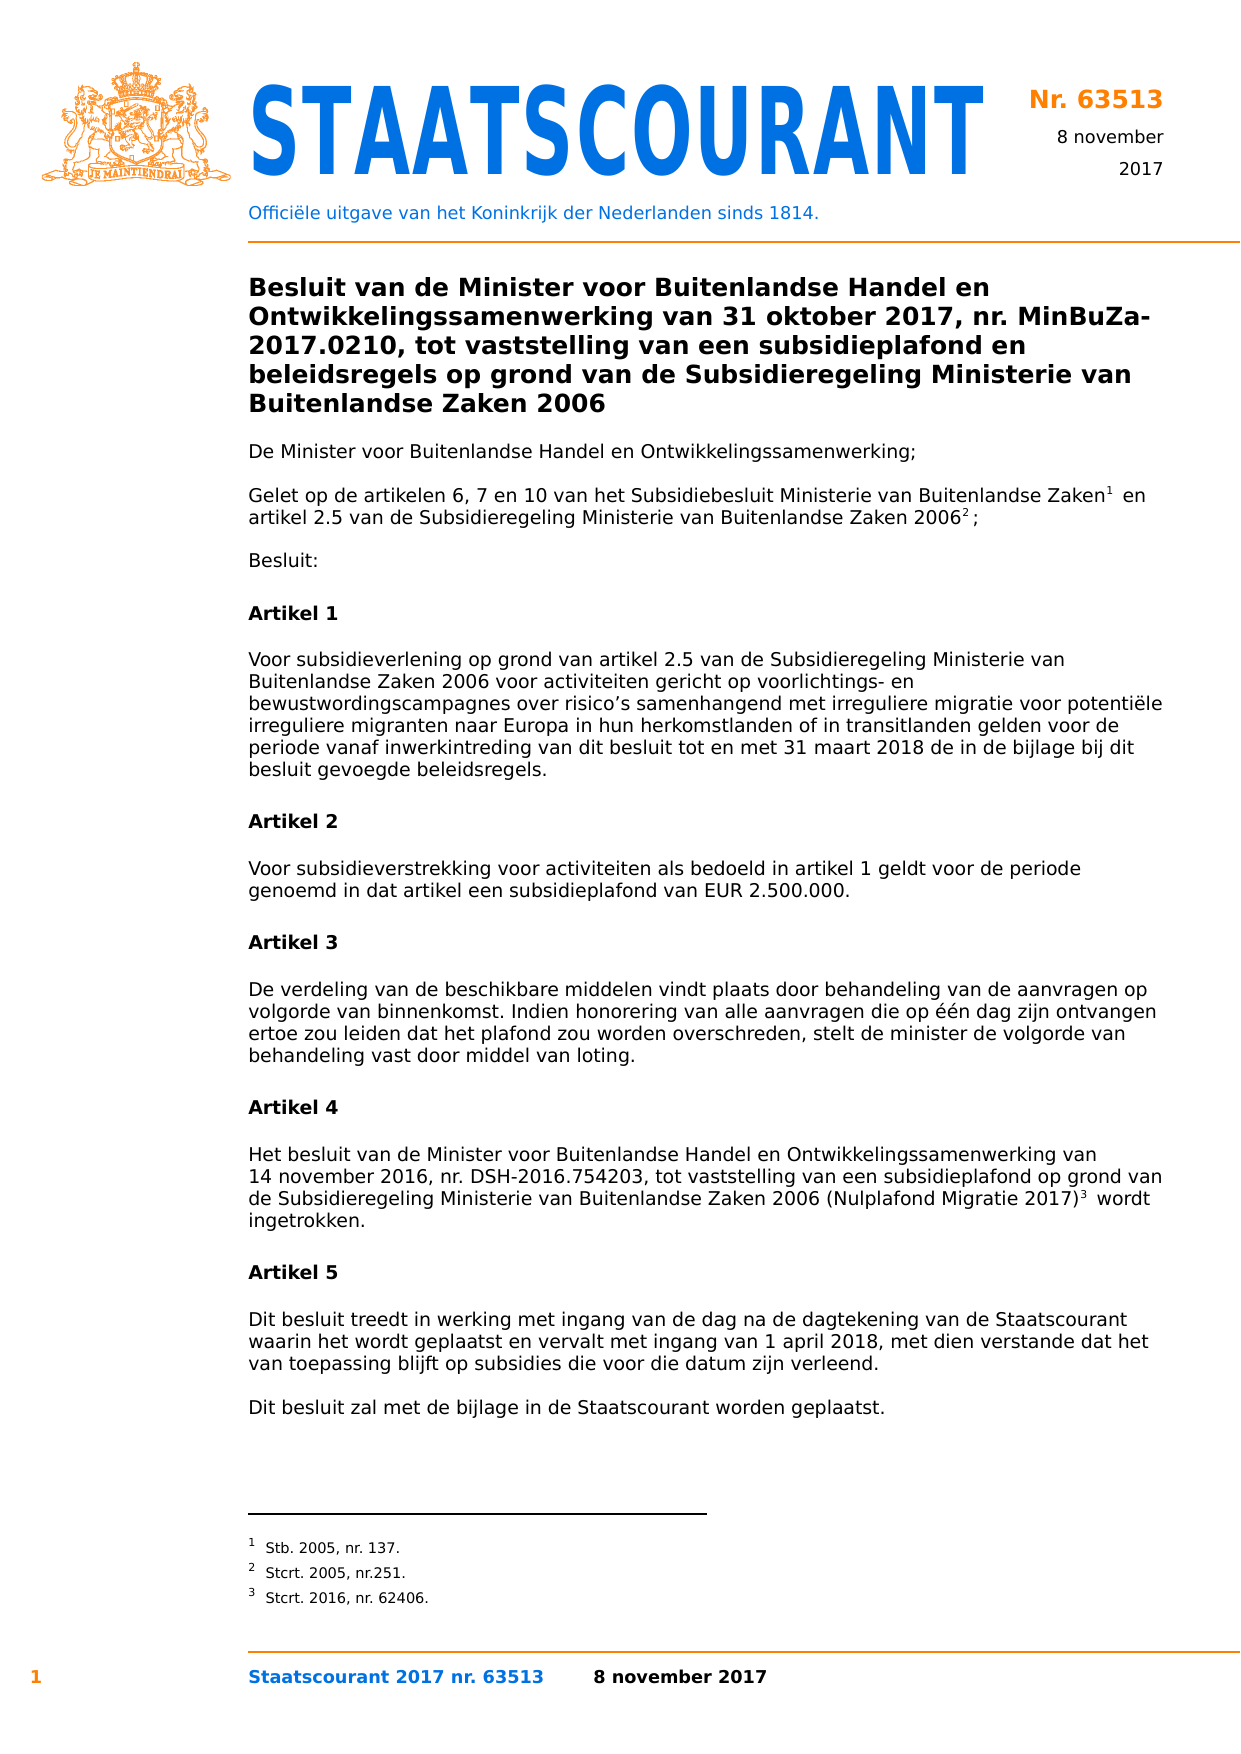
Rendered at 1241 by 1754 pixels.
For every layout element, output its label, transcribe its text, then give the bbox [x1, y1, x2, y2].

text Stcrt. 2016, nr. 62406. [248, 1586, 1163, 1608]
text Gelet op de artikelen 6, 7 en 10 van het Subsidiebesluit Ministerie van Buitenlandse Zaken en artikel 2.5 van de Subsidieregeling Ministerie van Buitenlandse Zaken 2006; [248, 484, 1163, 528]
table_cell 2017 [998, 153, 1240, 203]
text Het besluit van de Minister voor Buitenlandse Handel en Ontwikkelingssamenwerking van 14 november 2016, nr. DSH-2016.754203, tot vaststelling van een subsidieplafond op grond van de Subsidieregeling Ministerie van Buitenlandse Zaken 2006 (Nulplafond Migratie 2017) wordt ingetrokken. [248, 1144, 1163, 1232]
subtitle Artikel 4 [248, 1097, 1163, 1119]
text Stb. 2005, nr. 137. [248, 1536, 1163, 1558]
text Besluit: [248, 550, 1163, 572]
text De verdeling van de beschikbare middelen vindt plaats door behandeling van de aanvragen op volgorde van binnenkomst. Indien honorering van alle aanvragen die op één dag zijn ontvangen ertoe zou leiden dat het plafond zou worden overschreden, stelt de minister de volgorde van behandeling vast door middel van loting. [248, 979, 1163, 1067]
text Voor subsidieverstrekking voor activiteiten als bedoeld in artikel 1 geldt voor de periode genoemd in dat artikel een subsidieplafond van EUR 2.500.000. [248, 858, 1163, 902]
subtitle Artikel 3 [248, 932, 1163, 954]
table_cell 8 november [998, 121, 1240, 153]
subtitle Besluit van de Minister voor Buitenlandse Handel en Ontwikkelingssamenwerking van 31 oktober 2017, nr. MinBuZa-2017.0210, tot vaststelling van een subsidieplafond en beleidsregels op grond van de Subsidieregeling Ministerie van Buitenlandse Zaken 2006 [248, 273, 1163, 419]
subtitle Artikel 5 [248, 1262, 1163, 1284]
table_header STAATSCOURANT [248, 62, 998, 203]
text Dit besluit treedt in werking met ingang van de dag na de dagtekening van de Staatscourant waarin het wordt geplaatst en vervalt met ingang van 1 april 2018, met dien verstande dat het van toepassing blijft op subsidies die voor die datum zijn verleend. [248, 1309, 1163, 1375]
text Stcrt. 2005, nr.251. [248, 1561, 1163, 1583]
text De Minister voor Buitenlandse Handel en Ontwikkelingssamenwerking; [248, 441, 1163, 463]
text Voor subsidieverlening op grond van artikel 2.5 van de Subsidieregeling Ministerie van Buitenlandse Zaken 2006 voor activiteiten gericht op voorlichtings- en bewustwordingscampagnes over risico’s samenhangend met irreguliere migratie voor potentiële irreguliere migranten naar Europa in hun herkomstlanden of in transitlanden gelden voor de periode vanaf inwerkintreding van dit besluit tot en met 31 maart 2018 de in de bijlage bij dit besluit gevoegde beleidsregels. [248, 649, 1163, 781]
table_header Nr. 63513 [998, 62, 1240, 121]
table_cell Officiële uitgave van het Koninkrijk der Nederlanden sinds 1814. [248, 203, 1240, 241]
picture [41, 62, 231, 186]
table_header [25, 62, 248, 241]
text Dit besluit zal met de bijlage in de Staatscourant worden geplaatst. [248, 1397, 1163, 1419]
subtitle Artikel 2 [248, 811, 1163, 833]
subtitle Artikel 1 [248, 602, 1163, 624]
